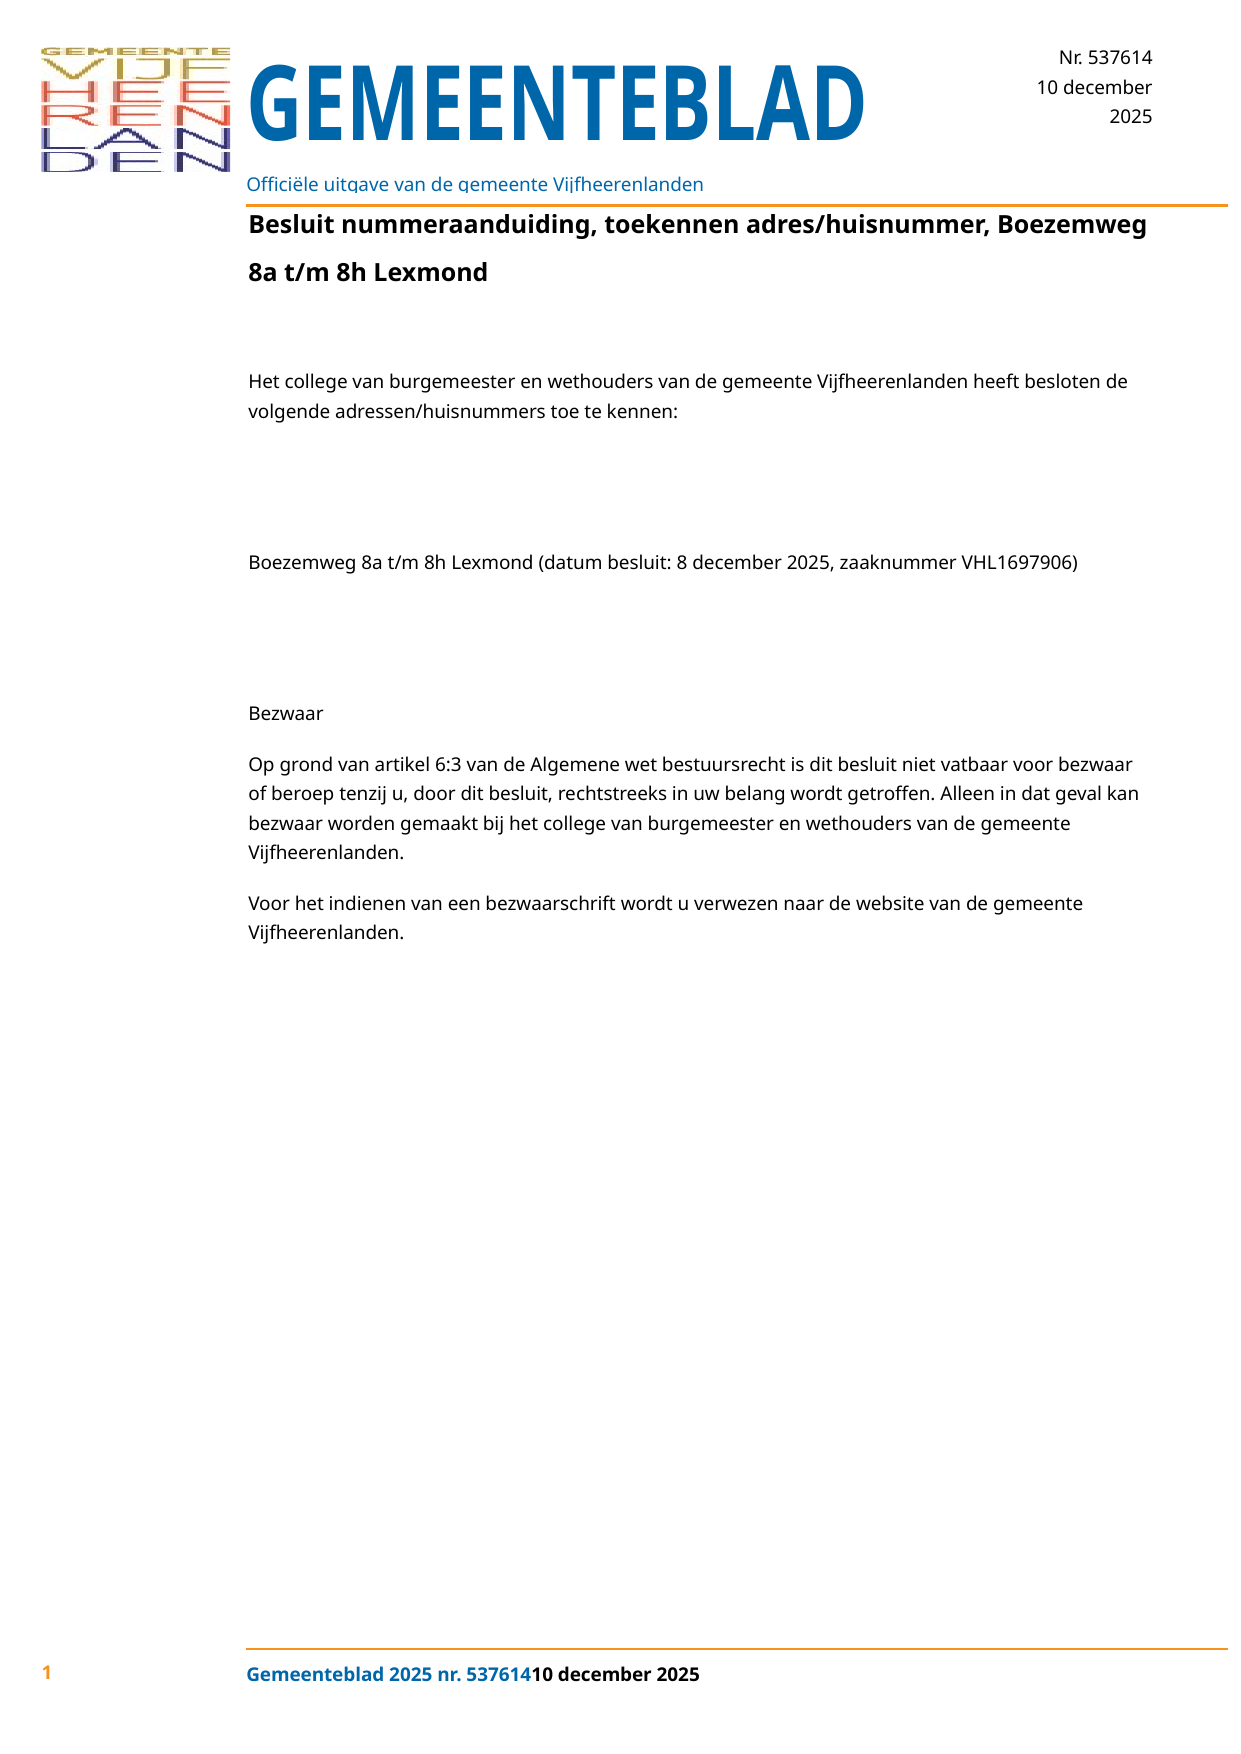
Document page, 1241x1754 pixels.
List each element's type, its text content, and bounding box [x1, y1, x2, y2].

text Op grond van artikel 6:3 van de Algemene wet bestuursrecht is dit besluit niet vatbaar voor bezwaar of beroep tenzij u, door dit besluit, rechtstreeks in uw belang wordt getroffen. Alleen in dat geval kan bezwaar worden gemaakt bij het college van burgemeester en wethouders van de gemeente Vijfheerenlanden. [248, 751, 1152, 865]
text Besluit nummeraanduiding, toekennen adres/huisnummer, Boezemweg 8a t/m 8h Lexmond [248, 207, 1152, 288]
picture [41, 47, 231, 172]
text Boezemweg 8a t/m 8h Lexmond (datum besluit: 8 december 2025, zaaknummer VHL1697906) [248, 549, 1152, 575]
text Voor het indienen van een bezwaarschrift wordt u verwezen naar de website van de gemeente Vijfheerenlanden. [248, 890, 1152, 945]
text Het college van burgemeester en wethouders van de gemeente Vijfheerenlanden heeft besloten de volgende adressen/huisnummers toe te kennen: [248, 368, 1152, 424]
text Bezwaar [248, 700, 1152, 726]
